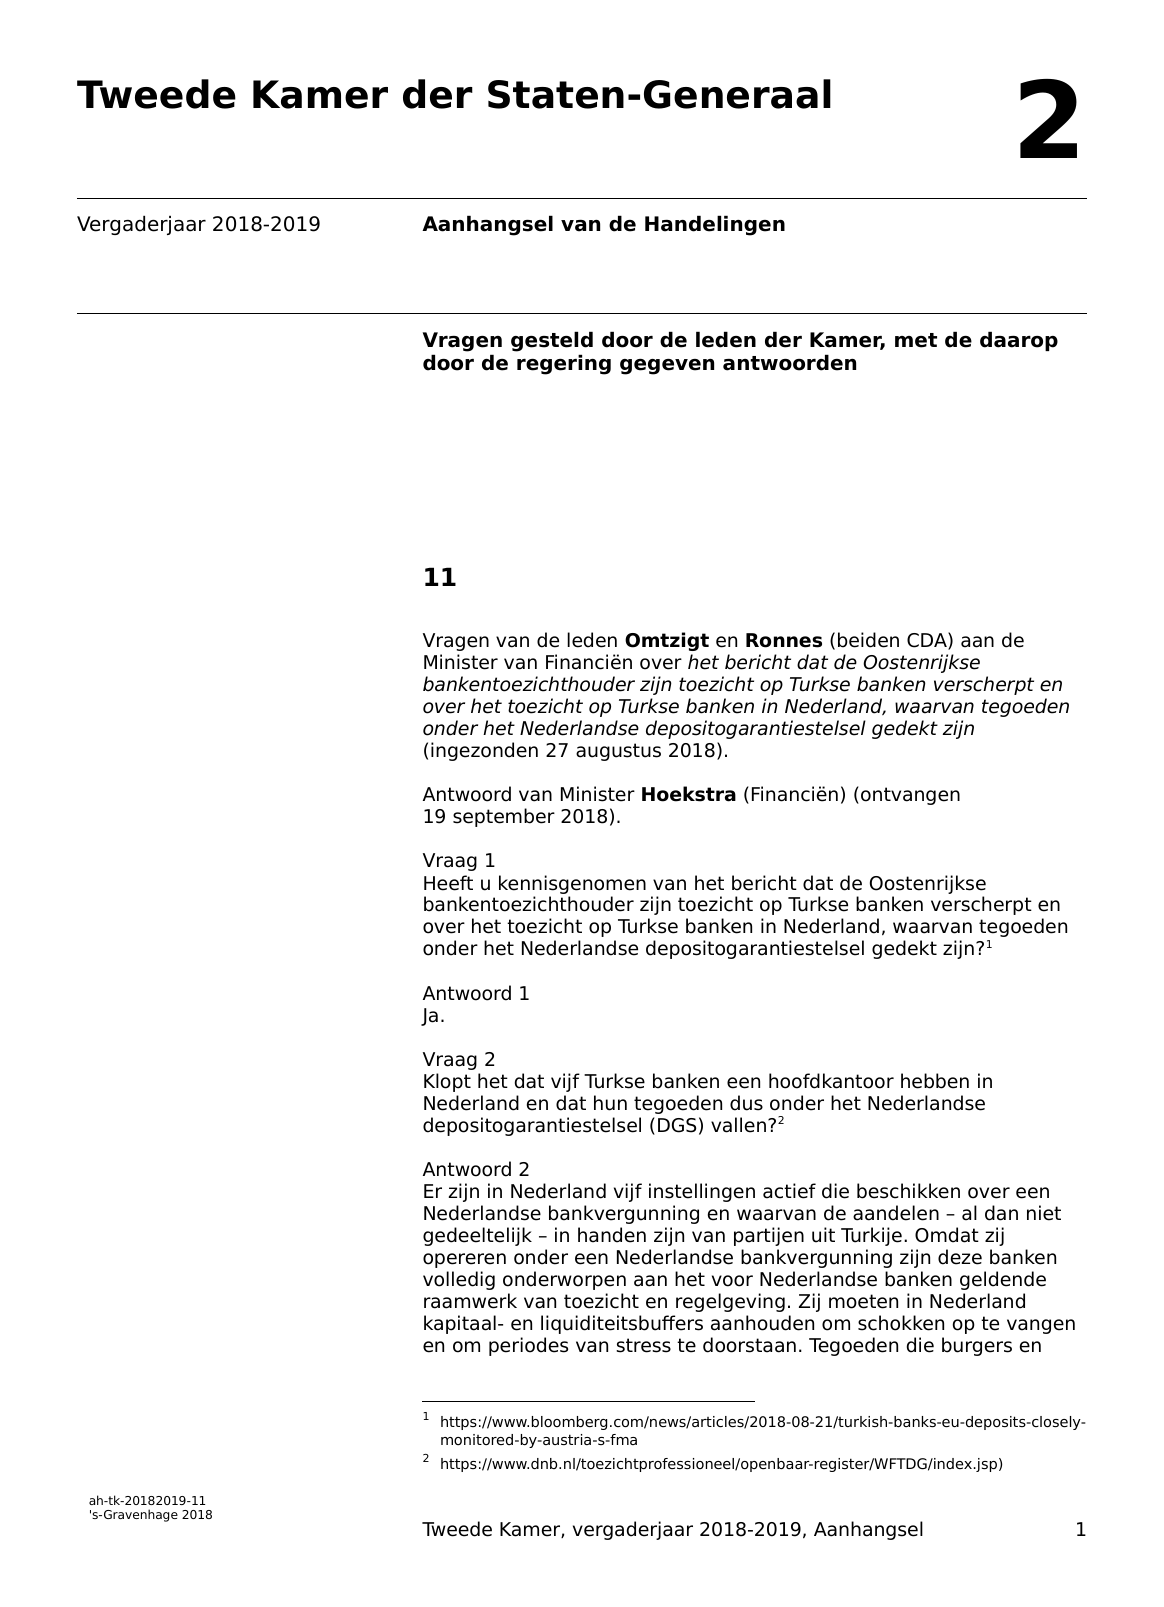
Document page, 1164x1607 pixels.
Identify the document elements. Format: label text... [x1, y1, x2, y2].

table_header Tweede Kamer der Staten-Generaal [77, 59, 886, 198]
text Heeft u kennisgenomen van het bericht dat de Oostenrijkse bankentoezichthouder zijn toezicht op Turkse banken verscherpt en over het toezicht op Turkse banken in Nederland, waarvan tegoeden onder het Nederlandse depositogarantiestelsel gedekt zijn? [422, 872, 1087, 960]
table_cell [77, 314, 422, 375]
text Antwoord 1 [422, 982, 1087, 1004]
text Vraag 1 [422, 850, 1087, 872]
table_header 2 [886, 59, 1087, 198]
text 's-Gravenhage 2018 [88, 1508, 323, 1522]
text Ja. [422, 1004, 1087, 1026]
text https://www.bloomberg.com/news/articles/2018-08-21/turkish-banks-eu-deposits-closely-monitored-by-austria-s-fma [422, 1410, 1087, 1449]
table_cell Aanhangsel van de Handelingen [422, 199, 1087, 313]
table_cell Vergaderjaar 2018-2019 [77, 199, 422, 313]
text 11 [422, 563, 1087, 592]
text Er zijn in Nederland vijf instellingen actief die beschikken over een Nederlandse bankvergunning en waarvan de aandelen – al dan niet gedeeltelijk – in handen zijn van partijen uit Turkije. Omdat zij opereren onder een Nederlandse bankvergunning zijn deze banken volledig onderworpen aan het voor Nederlandse banken geldende raamwerk van toezicht en regelgeving. Zij moeten in Nederland kapitaal- en liquiditeitsbuffers aanhouden om schokken op te vangen en om periodes van stress te doorstaan. Tegoeden die burgers en [422, 1181, 1087, 1357]
text ah-tk-20182019-11 [88, 1494, 323, 1508]
text Vragen van de leden Omtzigt en Ronnes (beiden CDA) aan de Minister van Financiën over het bericht dat de Oostenrijkse bankentoezichthouder zijn toezicht op Turkse banken verscherpt en over het toezicht op Turkse banken in Nederland, waarvan tegoeden onder het Nederlandse depositogarantiestelsel gedekt zijn (ingezonden 27 augustus 2018). [422, 630, 1087, 762]
text https://www.dnb.nl/toezichtprofessioneel/openbaar-register/WFTDG/index.jsp) [422, 1452, 1087, 1474]
text Antwoord van Minister Hoekstra (Financiën) (ontvangen 19 september 2018). [422, 784, 1087, 828]
text Antwoord 2 [422, 1159, 1087, 1181]
text Vraag 2 [422, 1049, 1087, 1071]
table_cell Vragen gesteld door de leden der Kamer, met de daarop door de regering gegeven antwoorden [422, 314, 1087, 375]
text Klopt het dat vijf Turkse banken een hoofdkantoor hebben in Nederland en dat hun tegoeden dus onder het Nederlandse depositogarantiestelsel (DGS) vallen? [422, 1071, 1087, 1137]
